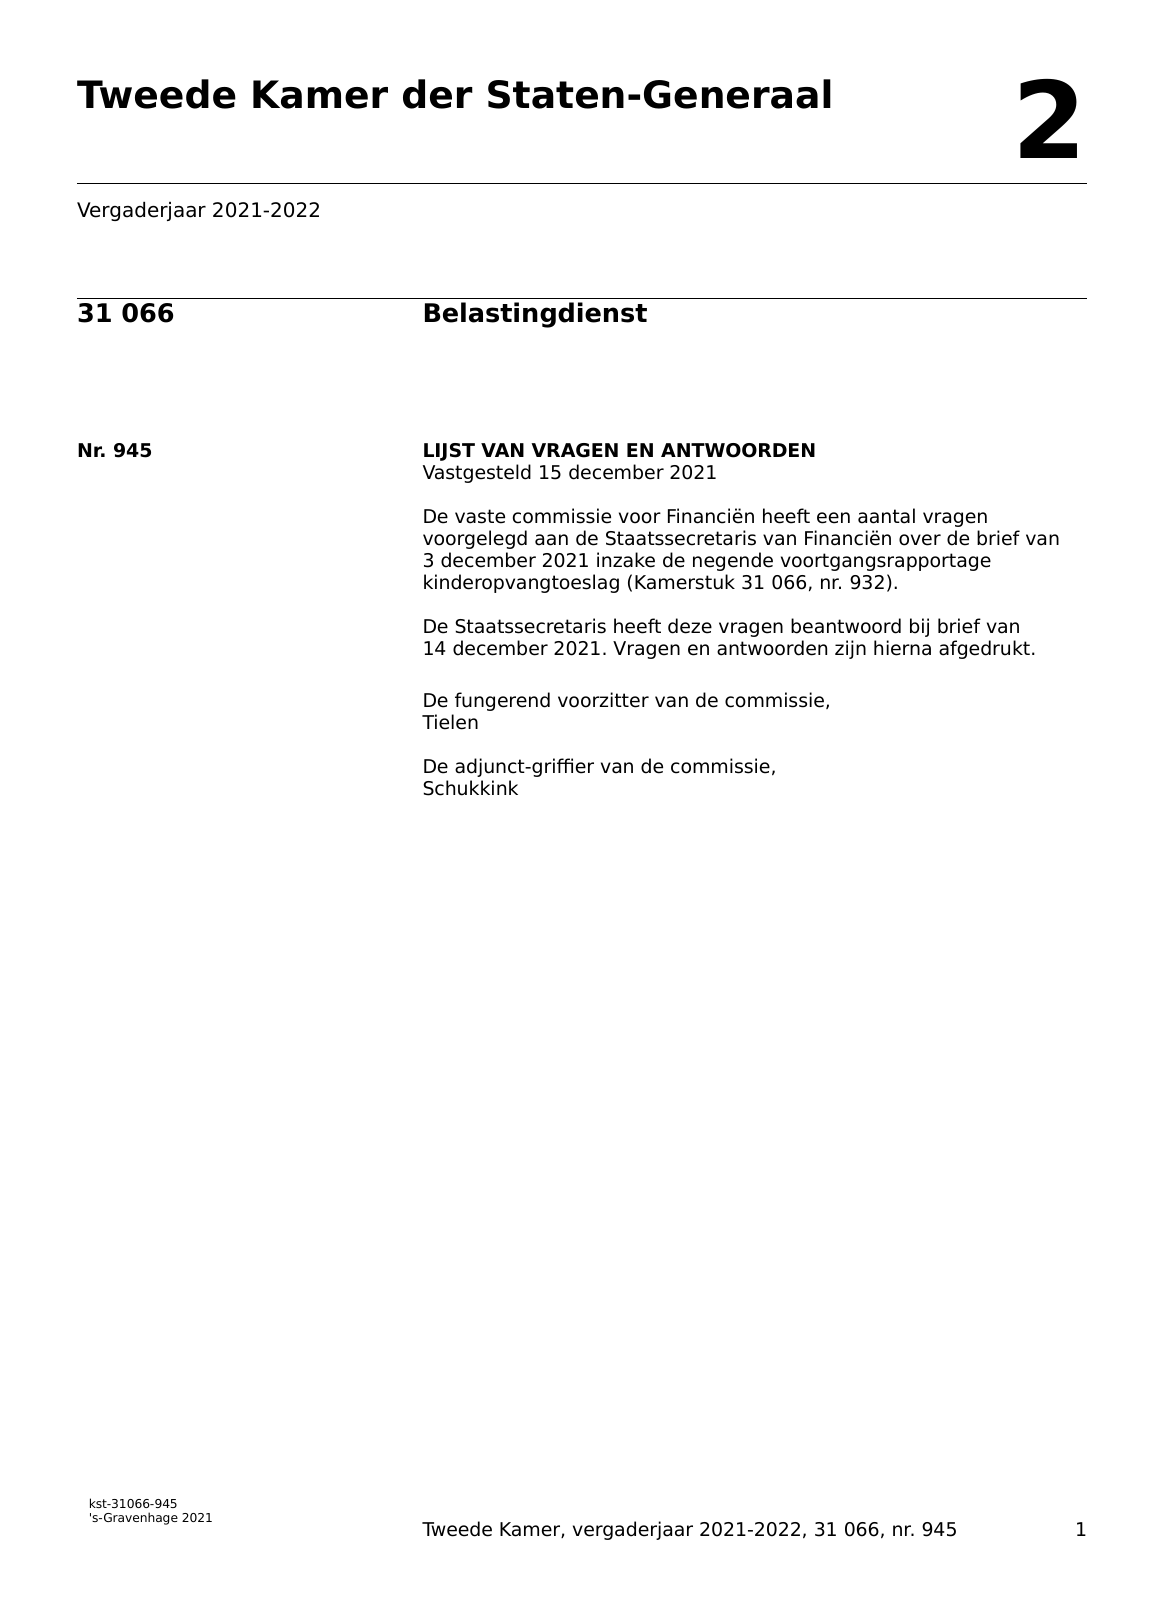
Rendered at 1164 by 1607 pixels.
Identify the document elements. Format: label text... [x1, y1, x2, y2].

text kst-31066-945 [88, 1497, 323, 1511]
table_header 2 [886, 59, 1087, 183]
text 's-Gravenhage 2021 [88, 1511, 323, 1525]
text De fungerend voorzitter van de commissie, Tielen [422, 690, 1087, 734]
text De adjunct-griffier van de commissie, Schukkink [422, 756, 1087, 800]
table_header Tweede Kamer der Staten-Generaal [77, 59, 886, 183]
text Vastgesteld 15 december 2021 [422, 462, 1087, 484]
text De Staatssecretaris heeft deze vragen beantwoord bij brief van 14 december 2021. Vragen en antwoorden zijn hierna afgedrukt. [422, 616, 1087, 660]
subtitle Nr. 945 LIJST VAN VRAGEN EN ANTWOORDEN [77, 440, 1087, 462]
text De vaste commissie voor Financiën heeft een aantal vragen voorgelegd aan de Staatssecretaris van Financiën over de brief van 3 december 2021 inzake de negende voortgangsrapportage kinderopvangtoeslag (Kamerstuk 31 066, nr. 932). [422, 506, 1087, 594]
table_cell Vergaderjaar 2021-2022 [77, 184, 1087, 298]
subtitle 31 066 Belastingdienst [77, 299, 1087, 329]
